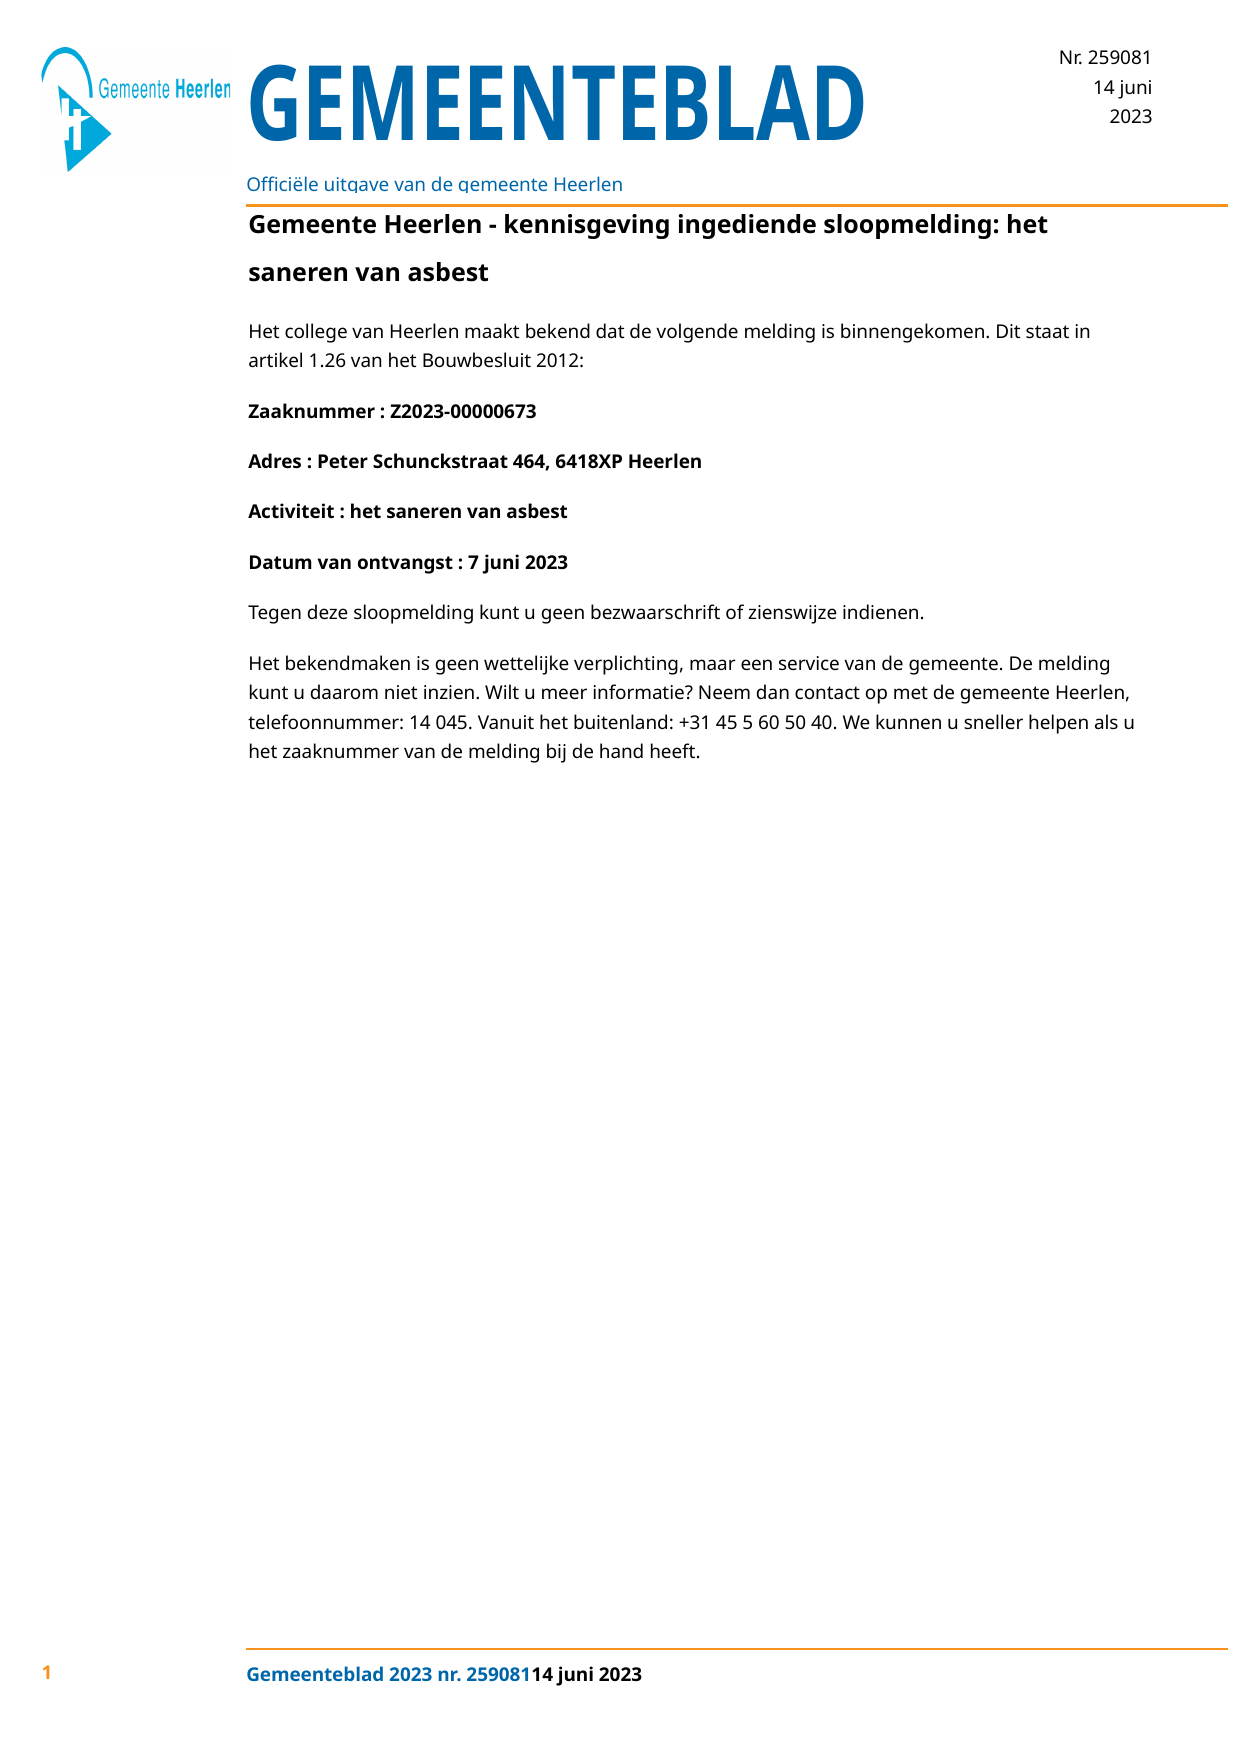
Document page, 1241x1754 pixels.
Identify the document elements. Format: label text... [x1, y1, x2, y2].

text Gemeente Heerlen - kennisgeving ingediende sloopmelding: het saneren van asbest [248, 207, 1152, 288]
text Datum van ontvangst : 7 juni 2023 [248, 549, 1152, 575]
text Tegen deze sloopmelding kunt u geen bezwaarschrift of zienswijze indienen. [248, 599, 1152, 625]
text Adres : Peter Schunckstraat 464, 6418XP Heerlen [248, 448, 1152, 474]
text Activiteit : het saneren van asbest [248, 499, 1152, 524]
text Het college van Heerlen maakt bekend dat de volgende melding is binnengekomen. Dit staat in artikel 1.26 van het Bouwbesluit 2012: [248, 318, 1152, 373]
picture [41, 47, 231, 172]
text Zaaknummer : Z2023-00000673 [248, 398, 1152, 424]
text Het bekendmaken is geen wettelijke verplichting, maar een service van de gemeente. De melding kunt u daarom niet inzien. Wilt u meer informatie? Neem dan contact op met de gemeente Heerlen, telefoonnummer: 14 045. Vanuit het buitenland: +31 45 5 60 50 40. We kunnen u sneller helpen als u het zaaknummer van de melding bij de hand heeft. [248, 650, 1152, 764]
picture [41, 47, 59, 70]
